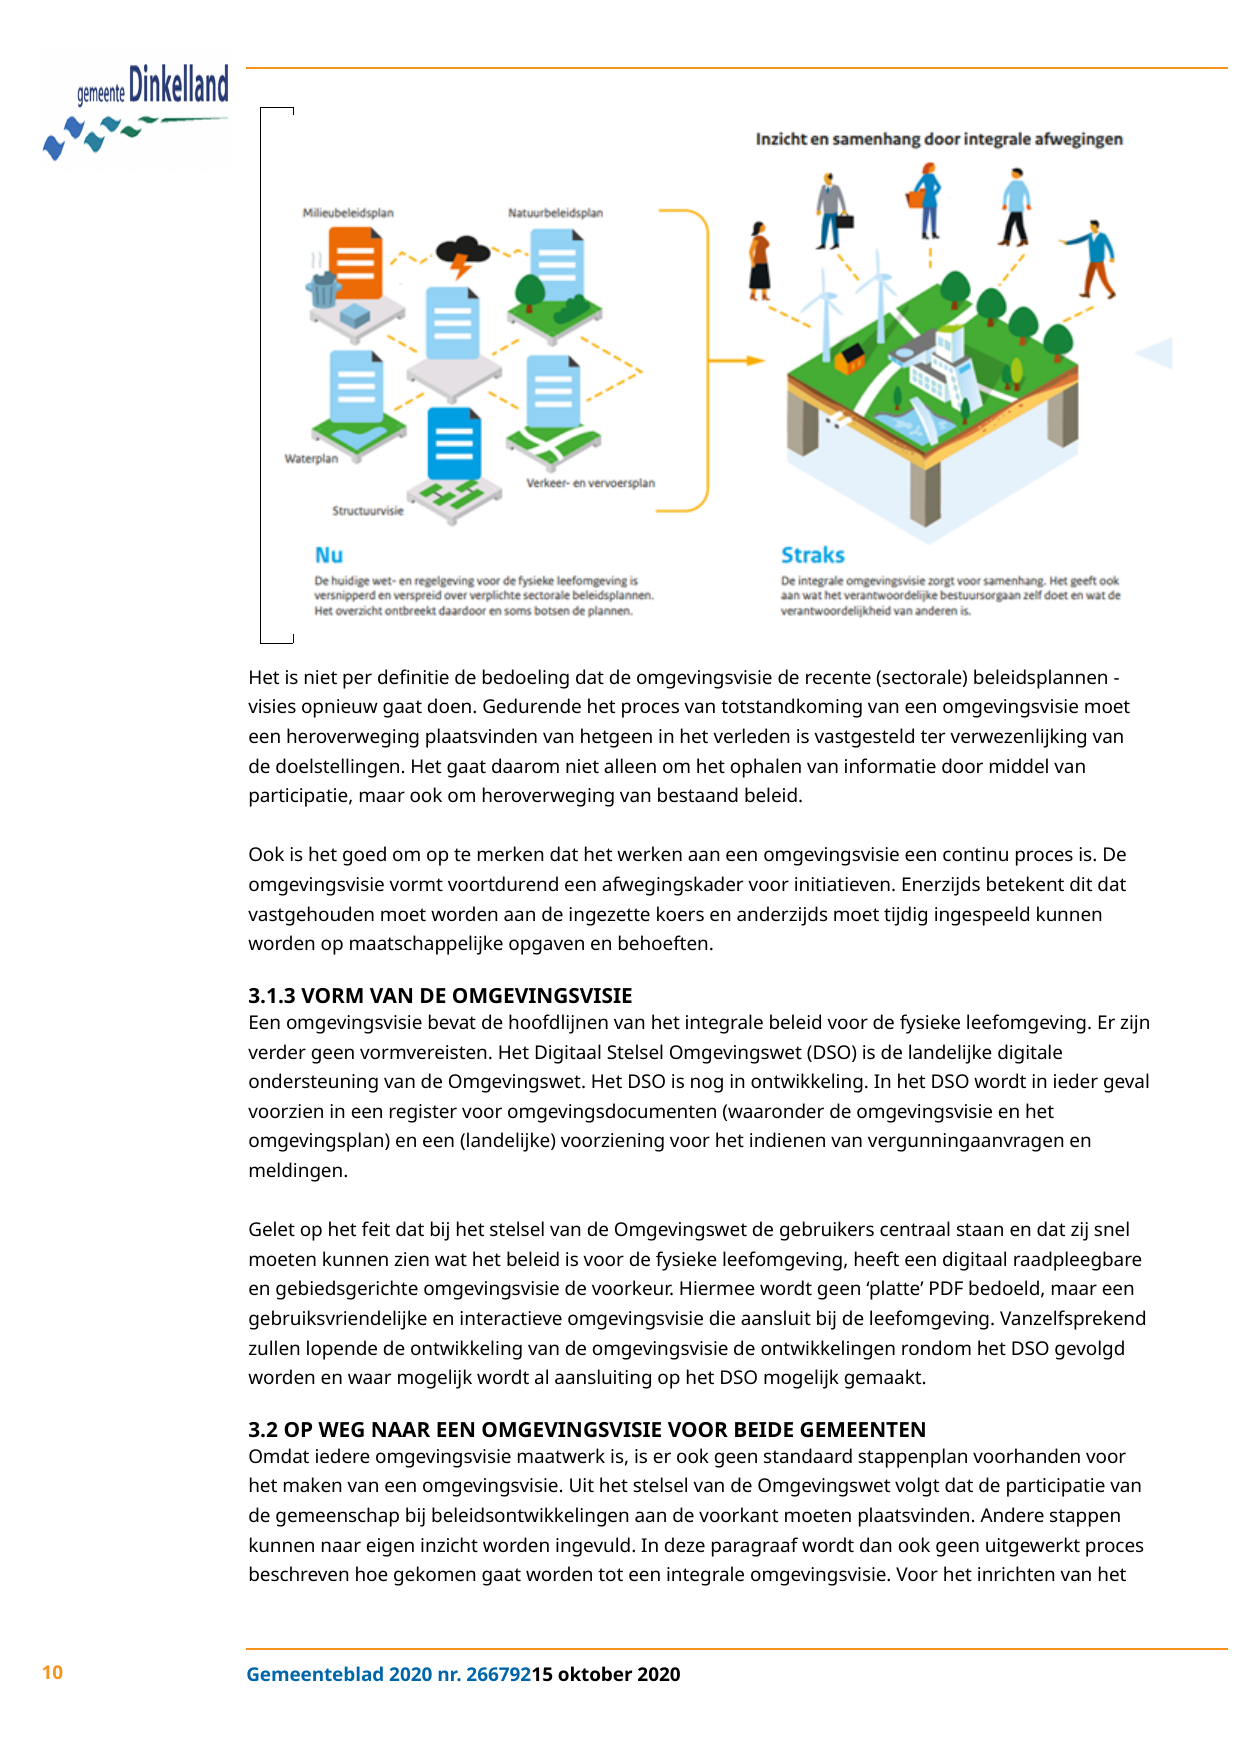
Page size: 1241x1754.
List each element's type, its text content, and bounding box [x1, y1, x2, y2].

text Het is niet per definitie de bedoeling dat de omgevingsvisie de recente (sectorale) beleidsplannen - visies opnieuw gaat doen. Gedurende het proces van totstandkoming van een omgevingsvisie moet een heroverweging plaatsvinden van hetgeen in het verleden is vastgesteld ter verwezenlijking van de doelstellingen. Het gaat daarom niet alleen om het ophalen van informatie door middel van participatie, maar ook om heroverweging van bestaand beleid. [248, 664, 1152, 808]
text Omdat iedere omgevingsvisie maatwerk is, is er ook geen standaard stappenplan voorhanden voor het maken van een omgevingsvisie. Uit het stelsel van de Omgevingswet volgt dat de participatie van de gemeenschap bij beleidsontwikkelingen aan de voorkant moeten plaatsvinden. Andere stappen kunnen naar eigen inzicht worden ingevuld. In deze paragraaf wordt dan ook geen uitgewerkt proces beschreven hoe gekomen gaat worden tot een integrale omgevingsvisie. Voor het inrichten van het [248, 1443, 1152, 1587]
text 3.1.3 VORM VAN DE OMGEVINGSVISIE [248, 981, 1152, 1009]
text 3.2 OP WEG NAAR EEN OMGEVINGSVISIE VOOR BEIDE GEMEENTEN [248, 1415, 1152, 1443]
text Gelet op het feit dat bij het stelsel van de Omgevingswet de gebruikers centraal staan en dat zij snel moeten kunnen zien wat het beleid is voor de fysieke leefomgeving, heeft een digitaal raadpleegbare en gebiedsgerichte omgevingsvisie de voorkeur. Hiermee wordt geen ‘platte’ PDF bedoeld, maar een gebruiksvriendelijke en interactieve omgevingsvisie die aansluit bij de leefomgeving. Vanzelfsprekend zullen lopende de ontwikkeling van de omgevingsvisie de ontwikkelingen rondom het DSO gevolgd worden en waar mogelijk wordt al aansluiting op het DSO mogelijk gemaakt. [248, 1216, 1152, 1390]
text Een omgevingsvisie bevat de hoofdlijnen van het integrale beleid voor de fysieke leefomgeving. Er zijn verder geen vormvereisten. Het Digitaal Stelsel Omgevingswet (DSO) is de landelijke digitale ondersteuning van de Omgevingswet. Het DSO is nog in ontwikkeling. In het DSO wordt in ieder geval voorzien in een register voor omgevingsdocumenten (waaronder de omgevingsvisie en het omgevingsplan) en een (landelijke) voorziening voor het indienen van vergunningaanvragen en meldingen. [248, 1009, 1152, 1183]
picture [268, 115, 1173, 634]
text Ook is het goed om op te merken dat het werken aan een omgevingsvisie een continu proces is. De omgevingsvisie vormt voortdurend een afwegingskader voor initiatieven. Enerzijds betekent dit dat vastgehouden moet worden aan de ingezette koers en anderzijds moet tijdig ingespeeld kunnen worden op maatschappelijke opgaven en behoeften. [248, 842, 1152, 956]
picture [41, 47, 231, 172]
